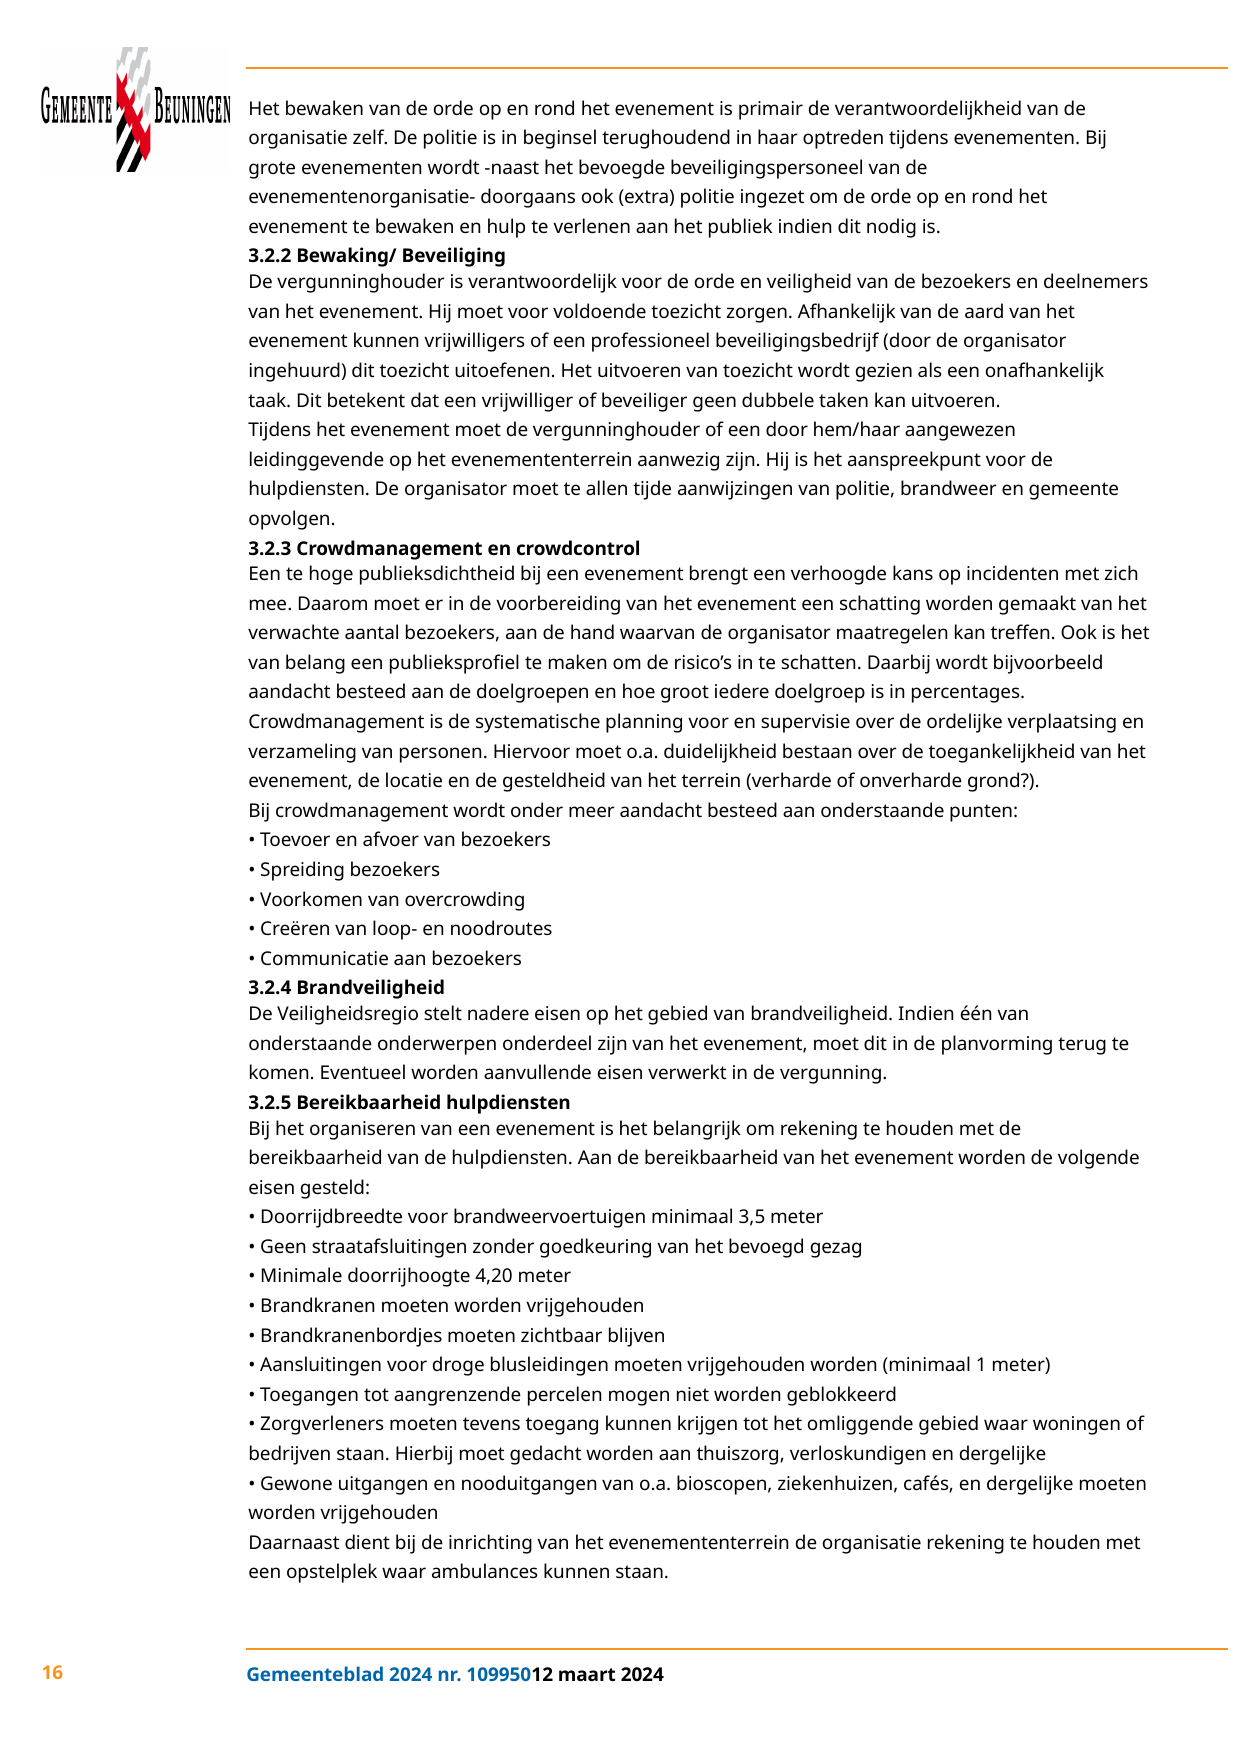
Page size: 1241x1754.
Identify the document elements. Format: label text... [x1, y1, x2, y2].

picture [41, 47, 231, 172]
text Bij het organiseren van een evenement is het belangrijk om rekening te houden met de bereikbaarheid van de hulpdiensten. Aan de bereikbaarheid van het evenement worden de volgende eisen gesteld: [248, 1115, 1152, 1200]
text 3.2.5 Bereikbaarheid hulpdiensten [248, 1089, 1152, 1115]
text • Brandkranen moeten worden vrijgehouden [248, 1292, 1152, 1318]
text Een te hoge publieksdichtheid bij een evenement brengt een verhoogde kans op incidenten met zich mee. Daarom moet er in de voorbereiding van het evenement een schatting worden gemaakt van het verwachte aantal bezoekers, aan de hand waarvan de organisator maatregelen kan treffen. Ook is het van belang een publieksprofiel te maken om de risico’s in te schatten. Daarbij wordt bijvoorbeeld aandacht besteed aan de doelgroepen en hoe groot iedere doelgroep is in percentages. [248, 560, 1152, 704]
text • Zorgverleners moeten tevens toegang kunnen krijgen tot het omliggende gebied waar woningen of bedrijven staan. Hierbij moet gedacht worden aan thuiszorg, verloskundigen en dergelijke [248, 1411, 1152, 1466]
text • Doorrijdbreedte voor brandweervoertuigen minimaal 3,5 meter [248, 1203, 1152, 1229]
text Tijdens het evenement moet de vergunninghouder of een door hem/haar aangewezen leidinggevende op het evenemententerrein aanwezig zijn. Hij is het aanspreekpunt voor de hulpdiensten. De organisator moet te allen tijde aanwijzingen van politie, brandweer en gemeente opvolgen. [248, 416, 1152, 531]
text • Voorkomen van overcrowding [248, 886, 1152, 912]
text 3.2.3 Crowdmanagement en crowdcontrol [248, 535, 1152, 560]
text Het bewaken van de orde op en rond het evenement is primair de verantwoordelijkheid van de organisatie zelf. De politie is in beginsel terughoudend in haar optreden tijdens evenementen. Bij grote evenementen wordt -naast het bevoegde beveiligingspersoneel van de evenementenorganisatie- doorgaans ook (extra) politie ingezet om de orde op en rond het evenement te bewaken en hulp te verlenen aan het publiek indien dit nodig is. [248, 95, 1152, 239]
text • Communicatie aan bezoekers [248, 945, 1152, 971]
text • Minimale doorrijhoogte 4,20 meter [248, 1263, 1152, 1288]
text • Spreiding bezoekers [248, 856, 1152, 882]
text Bij crowdmanagement wordt onder meer aandacht besteed aan onderstaande punten: [248, 797, 1152, 823]
text • Gewone uitgangen en nooduitgangen van o.a. bioscopen, ziekenhuizen, cafés, en dergelijke moeten worden vrijgehouden [248, 1470, 1152, 1525]
text • Toegangen tot aangrenzende percelen mogen niet worden geblokkeerd [248, 1381, 1152, 1407]
text 3.2.4 Brandveiligheid [248, 974, 1152, 1000]
text • Geen straatafsluitingen zonder goedkeuring van het bevoegd gezag [248, 1233, 1152, 1259]
text • Aansluitingen voor droge blusleidingen moeten vrijgehouden worden (minimaal 1 meter) [248, 1351, 1152, 1377]
text De Veiligheidsregio stelt nadere eisen op het gebied van brandveiligheid. Indien één van onderstaande onderwerpen onderdeel zijn van het evenement, moet dit in de planvorming terug te komen. Eventueel worden aanvullende eisen verwerkt in de vergunning. [248, 1000, 1152, 1085]
text • Toevoer en afvoer van bezoekers [248, 827, 1152, 852]
text De vergunninghouder is verantwoordelijk voor de orde en veiligheid van de bezoekers en deelnemers van het evenement. Hij moet voor voldoende toezicht zorgen. Afhankelijk van de aard van het evenement kunnen vrijwilligers of een professioneel beveiligingsbedrijf (door de organisator ingehuurd) dit toezicht uitoefenen. Het uitvoeren van toezicht wordt gezien als een onafhankelijk taak. Dit betekent dat een vrijwilliger of beveiliger geen dubbele taken kan uitvoeren. [248, 268, 1152, 412]
text • Brandkranenbordjes moeten zichtbaar blijven [248, 1322, 1152, 1348]
text Daarnaast dient bij de inrichting van het evenemententerrein de organisatie rekening te houden met een opstelplek waar ambulances kunnen staan. [248, 1529, 1152, 1584]
text • Creëren van loop- en noodroutes [248, 915, 1152, 941]
text Crowdmanagement is de systematische planning voor en supervisie over de ordelijke verplaatsing en verzameling van personen. Hiervoor moet o.a. duidelijkheid bestaan over de toegankelijkheid van het evenement, de locatie en de gesteldheid van het terrein (verharde of onverharde grond?). [248, 708, 1152, 793]
text 3.2.2 Bewaking/ Beveiliging [248, 243, 1152, 268]
